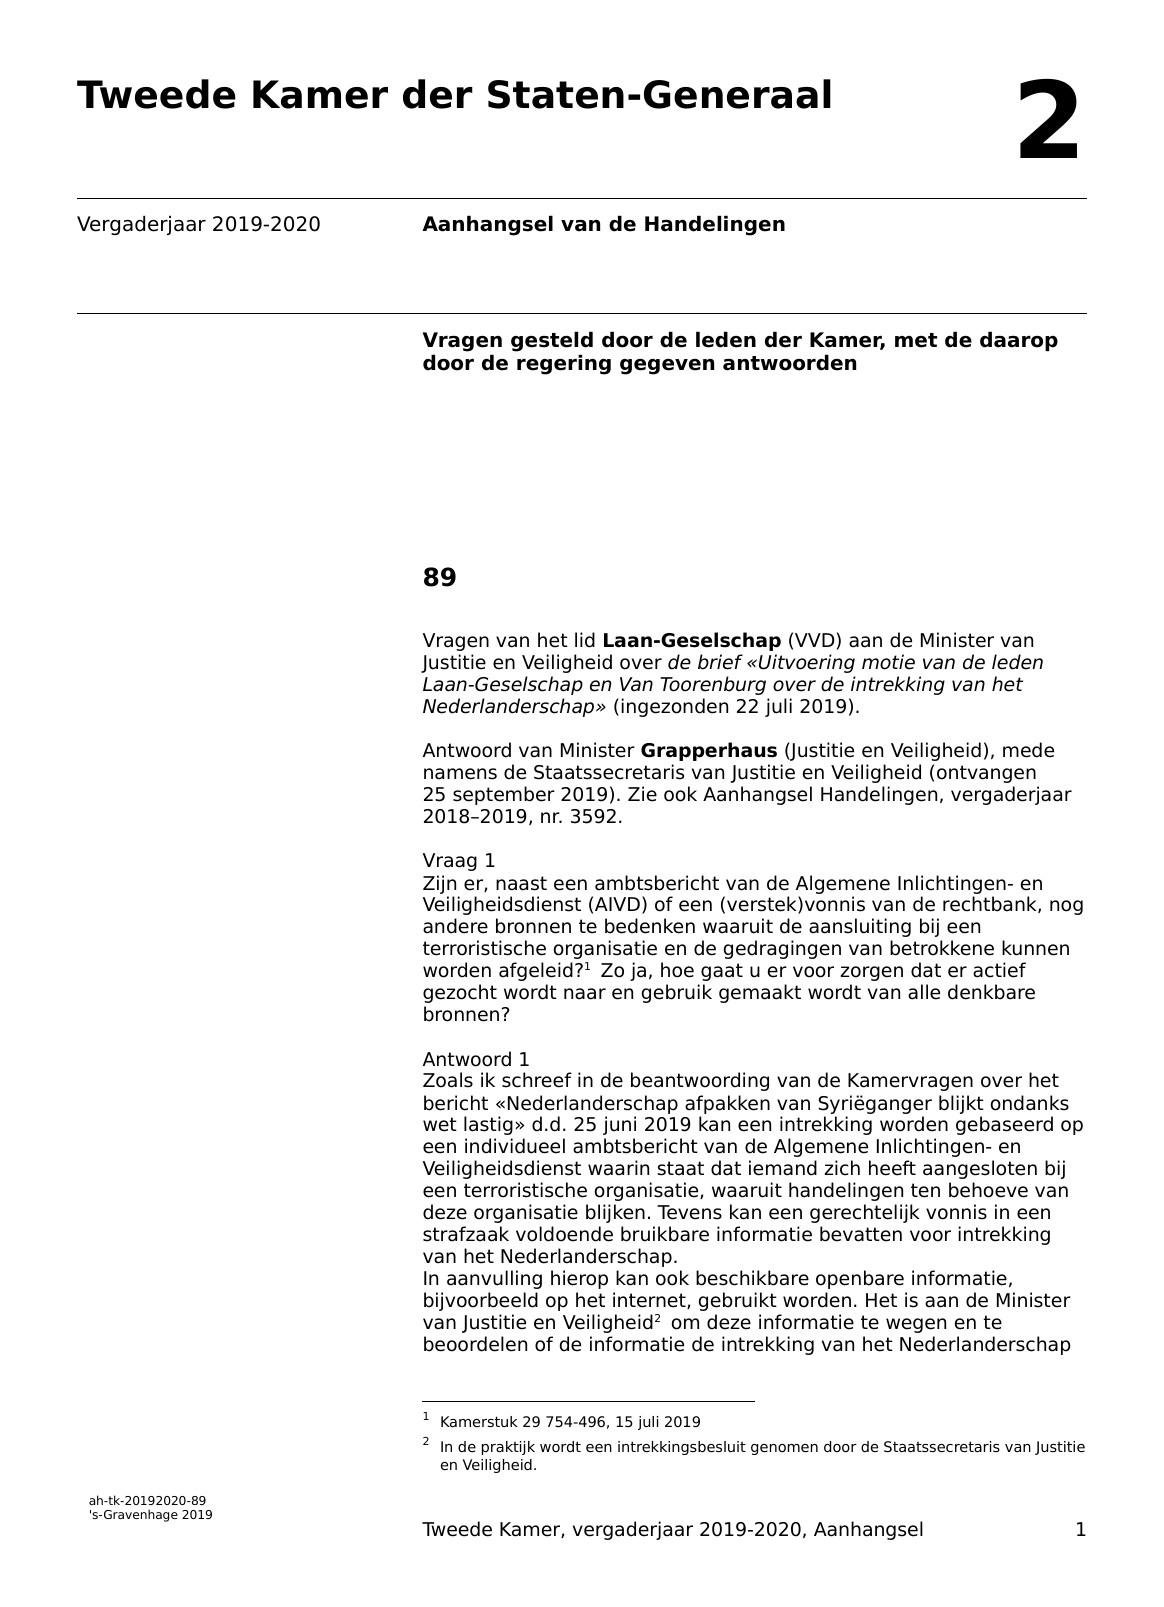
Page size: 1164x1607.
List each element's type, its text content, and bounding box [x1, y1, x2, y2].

table_cell Vergaderjaar 2019-2020 [77, 199, 422, 313]
text In aanvulling hierop kan ook beschikbare openbare informatie, bijvoorbeeld op het internet, gebruikt worden. Het is aan de Minister van Justitie en Veiligheid om deze informatie te wegen en te beoordelen of de informatie de intrekking van het Nederlanderschap [422, 1268, 1087, 1356]
text Vraag 1 [422, 850, 1087, 872]
text Antwoord van Minister Grapperhaus (Justitie en Veiligheid), mede namens de Staatssecretaris van Justitie en Veiligheid (ontvangen 25 september 2019). Zie ook Aanhangsel Handelingen, vergaderjaar 2018–2019, nr. 3592. [422, 740, 1087, 828]
text In de praktijk wordt een intrekkingsbesluit genomen door de Staatssecretaris van Justitie en Veiligheid. [422, 1435, 1087, 1474]
text Antwoord 1 [422, 1048, 1087, 1070]
table_cell Aanhangsel van de Handelingen [422, 199, 1087, 313]
text Kamerstuk 29 754-496, 15 juli 2019 [422, 1410, 1087, 1432]
text 89 [422, 563, 1087, 592]
text Vragen van het lid Laan-Geselschap (VVD) aan de Minister van Justitie en Veiligheid over de brief «Uitvoering motie van de leden Laan-Geselschap en Van Toorenburg over de intrekking van het Nederlanderschap» (ingezonden 22 juli 2019). [422, 630, 1087, 718]
table_header 2 [886, 59, 1087, 198]
text Zoals ik schreef in de beantwoording van de Kamervragen over het bericht «Nederlanderschap afpakken van Syriëganger blijkt ondanks wet lastig» d.d. 25 juni 2019 kan een intrekking worden gebaseerd op een individueel ambtsbericht van de Algemene Inlichtingen- en Veiligheidsdienst waarin staat dat iemand zich heeft aangesloten bij een terroristische organisatie, waaruit handelingen ten behoeve van deze organisatie blijken. Tevens kan een gerechtelijk vonnis in een strafzaak voldoende bruikbare informatie bevatten voor intrekking van het Nederlanderschap. [422, 1070, 1087, 1268]
text 's-Gravenhage 2019 [88, 1508, 323, 1522]
text Zijn er, naast een ambtsbericht van de Algemene Inlichtingen- en Veiligheidsdienst (AIVD) of een (verstek)vonnis van de rechtbank, nog andere bronnen te bedenken waaruit de aansluiting bij een terroristische organisatie en de gedragingen van betrokkene kunnen worden afgeleid? Zo ja, hoe gaat u er voor zorgen dat er actief gezocht wordt naar en gebruik gemaakt wordt van alle denkbare bronnen? [422, 872, 1087, 1026]
text ah-tk-20192020-89 [88, 1494, 323, 1508]
table_cell [77, 314, 422, 375]
table_cell Vragen gesteld door de leden der Kamer, met de daarop door de regering gegeven antwoorden [422, 314, 1087, 375]
table_header Tweede Kamer der Staten-Generaal [77, 59, 886, 198]
